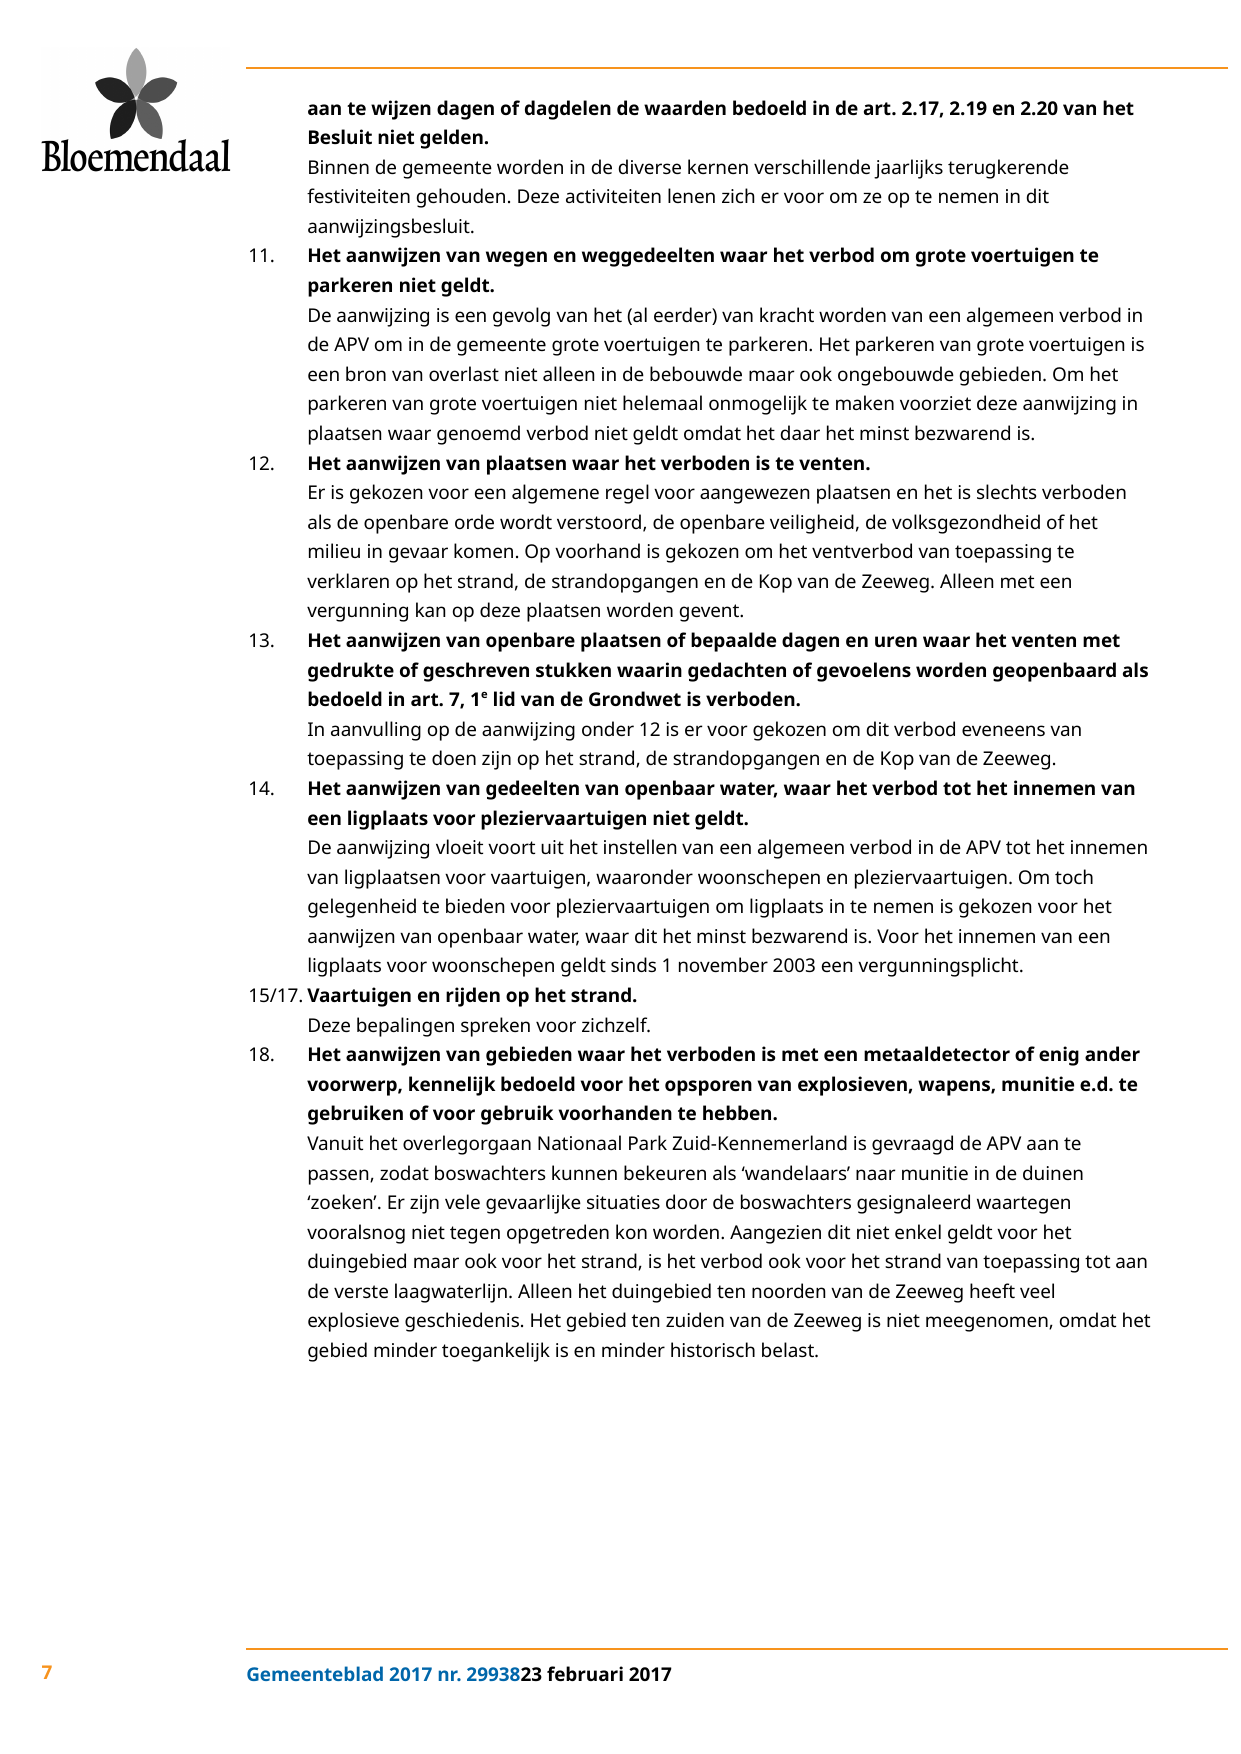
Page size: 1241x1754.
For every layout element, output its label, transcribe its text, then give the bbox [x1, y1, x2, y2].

list Deze bepalingen spreken voor zichzelf. [248, 1012, 1152, 1038]
picture [41, 47, 231, 172]
list De aanwijzing vloeit voort uit het instellen van een algemeen verbod in de APV tot het innemen van ligplaatsen voor vaartuigen, waaronder woonschepen en pleziervaartuigen. Om toch gelegenheid te bieden voor pleziervaartuigen om ligplaats in te nemen is gekozen voor het aanwijzen van openbaar water, waar dit het minst bezwarend is. Voor het innemen van een ligplaats voor woonschepen geldt sinds 1 november 2003 een vergunningsplicht. [248, 834, 1152, 978]
list Het aanwijzen van plaatsen waar het verboden is te venten. [248, 450, 1152, 476]
list Vaartuigen en rijden op het strand. [248, 982, 1152, 1008]
list De aanwijzing is een gevolg van het (al eerder) van kracht worden van een algemeen verbod in de APV om in de gemeente grote voertuigen te parkeren. Het parkeren van grote voertuigen is een bron van overlast niet alleen in de bebouwde maar ook ongebouwde gebieden. Om het parkeren van grote voertuigen niet helemaal onmogelijk te maken voorziet deze aanwijzing in plaatsen waar genoemd verbod niet geldt omdat het daar het minst bezwarend is. [248, 302, 1152, 446]
list Binnen de gemeente worden in de diverse kernen verschillende jaarlijks terugkerende festiviteiten gehouden. Deze activiteiten lenen zich er voor om ze op te nemen in dit aanwijzingsbesluit. [248, 154, 1152, 239]
list Het aanwijzen van gedeelten van openbaar water, waar het verbod tot het innemen van een ligplaats voor pleziervaartuigen niet geldt. [248, 775, 1152, 831]
list Het aanwijzen van openbare plaatsen of bepaalde dagen en uren waar het venten met gedrukte of geschreven stukken waarin gedachten of gevoelens worden geopenbaard als bedoeld in art. 7, 1e lid van de Grondwet is verboden. [248, 627, 1152, 712]
list aan te wijzen dagen of dagdelen de waarden bedoeld in de art. 2.17, 2.19 en 2.20 van het Besluit niet gelden. [248, 95, 1152, 150]
list Het aanwijzen van wegen en weggedeelten waar het verbod om grote voertuigen te parkeren niet geldt. [248, 243, 1152, 298]
list Vanuit het overlegorgaan Nationaal Park Zuid-Kennemerland is gevraagd de APV aan te passen, zodat boswachters kunnen bekeuren als ‘wandelaars’ naar munitie in de duinen ‘zoeken’. Er zijn vele gevaarlijke situaties door de boswachters gesignaleerd waartegen vooralsnog niet tegen opgetreden kon worden. Aangezien dit niet enkel geldt voor het duingebied maar ook voor het strand, is het verbod ook voor het strand van toepassing tot aan de verste laagwaterlijn. Alleen het duingebied ten noorden van de Zeeweg heeft veel explosieve geschiedenis. Het gebied ten zuiden van de Zeeweg is niet meegenomen, omdat het gebied minder toegankelijk is en minder historisch belast. [248, 1130, 1152, 1363]
list Er is gekozen voor een algemene regel voor aangewezen plaatsen en het is slechts verboden als de openbare orde wordt verstoord, de openbare veiligheid, de volksgezondheid of het milieu in gevaar komen. Op voorhand is gekozen om het ventverbod van toepassing te verklaren op het strand, de strandopgangen en de Kop van de Zeeweg. Alleen met een vergunning kan op deze plaatsen worden gevent. [248, 479, 1152, 623]
list Het aanwijzen van gebieden waar het verboden is met een metaaldetector of enig ander voorwerp, kennelijk bedoeld voor het opsporen van explosieven, wapens, munitie e.d. te gebruiken of voor gebruik voorhanden te hebben. [248, 1041, 1152, 1126]
list In aanvulling op de aanwijzing onder 12 is er voor gekozen om dit verbod eveneens van toepassing te doen zijn op het strand, de strandopgangen en de Kop van de Zeeweg. [248, 716, 1152, 771]
